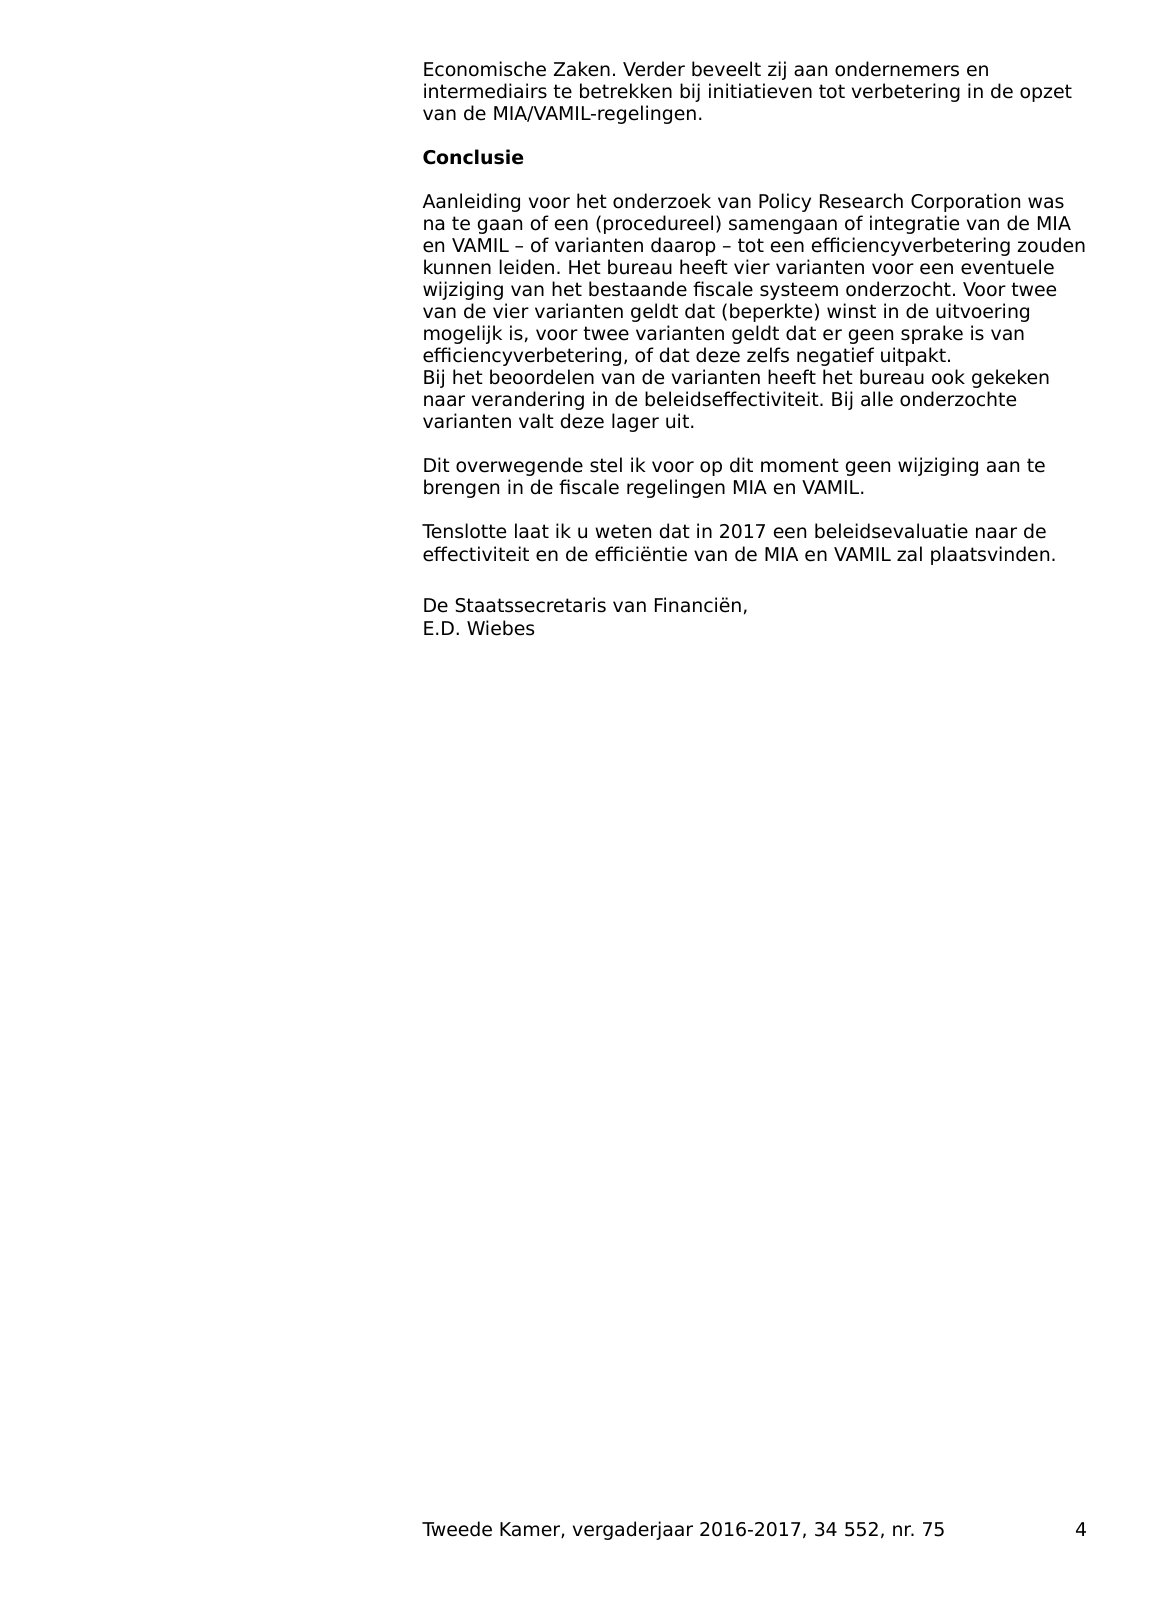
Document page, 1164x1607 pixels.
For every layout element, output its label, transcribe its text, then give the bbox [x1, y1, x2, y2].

text Aanleiding voor het onderzoek van Policy Research Corporation was na te gaan of een (procedureel) samengaan of integratie van de MIA en VAMIL – of varianten daarop – tot een efficiencyverbetering zouden kunnen leiden. Het bureau heeft vier varianten voor een eventuele wijziging van het bestaande fiscale systeem onderzocht. Voor twee van de vier varianten geldt dat (beperkte) winst in de uitvoering mogelijk is, voor twee varianten geldt dat er geen sprake is van efficiencyverbetering, of dat deze zelfs negatief uitpakt. [422, 191, 1087, 367]
text Dit overwegende stel ik voor op dit moment geen wijziging aan te brengen in de fiscale regelingen MIA en VAMIL. [422, 455, 1087, 499]
text Tenslotte laat ik u weten dat in 2017 een beleidsevaluatie naar de effectiviteit en de efficiëntie van de MIA en VAMIL zal plaatsvinden. [422, 521, 1087, 565]
text De Staatssecretaris van Financiën, E.D. Wiebes [422, 595, 1087, 639]
subtitle Conclusie [422, 147, 1087, 169]
text Bij het beoordelen van de varianten heeft het bureau ook gekeken naar verandering in de beleidseffectiviteit. Bij alle onderzochte varianten valt deze lager uit. [422, 367, 1087, 433]
text Economische Zaken. Verder beveelt zij aan ondernemers en intermediairs te betrekken bij initiatieven tot verbetering in de opzet van de MIA/VAMIL-regelingen. [422, 59, 1087, 125]
